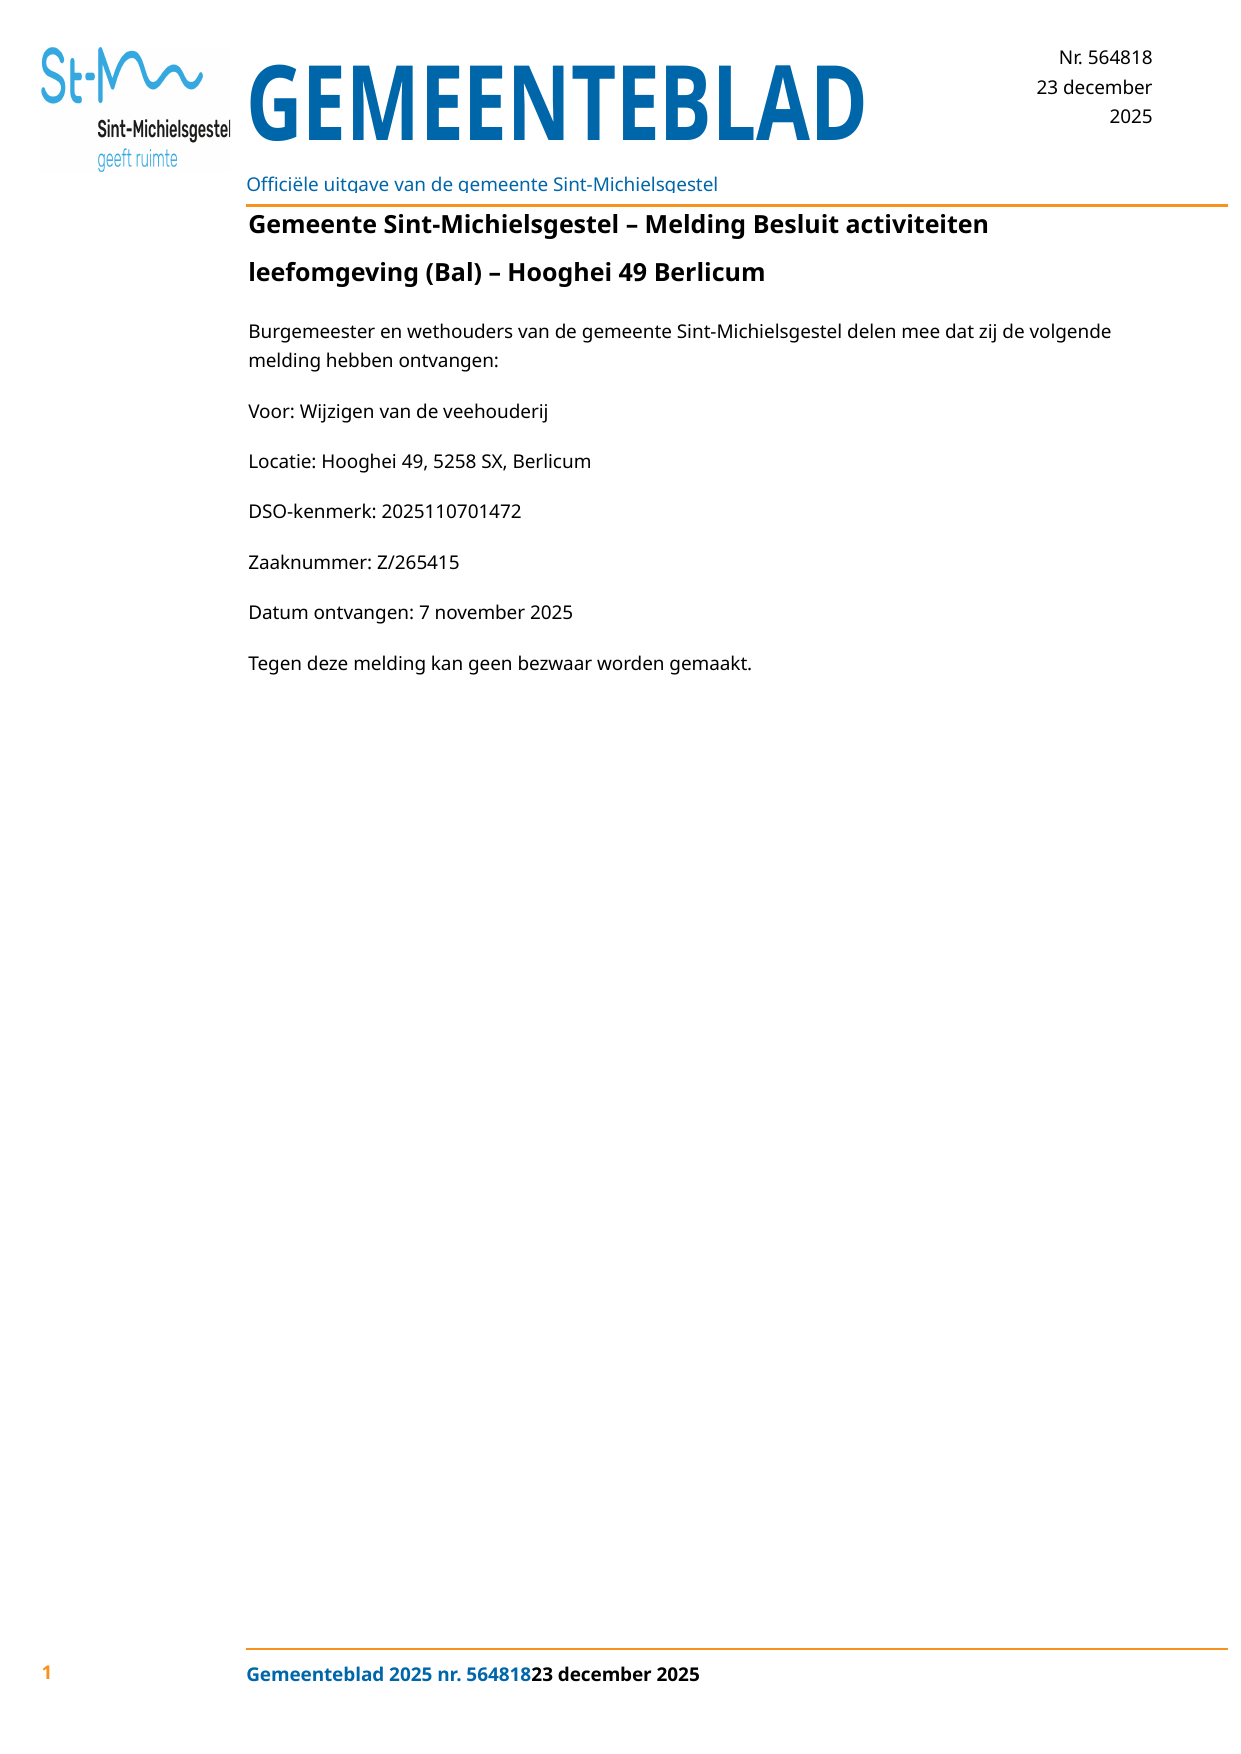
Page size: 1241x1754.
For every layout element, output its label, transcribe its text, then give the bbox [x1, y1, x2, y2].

picture [41, 47, 231, 172]
text Locatie: Hooghei 49, 5258 SX, Berlicum [248, 448, 1152, 474]
text Tegen deze melding kan geen bezwaar worden gemaakt. [248, 650, 1152, 676]
text Gemeente Sint-Michielsgestel – Melding Besluit activiteiten leefomgeving (Bal) – Hooghei 49 Berlicum [248, 207, 1152, 288]
text Datum ontvangen: 7 november 2025 [248, 599, 1152, 625]
text DSO-kenmerk: 2025110701472 [248, 499, 1152, 524]
text Zaaknummer: Z/265415 [248, 549, 1152, 575]
text Voor: Wijzigen van de veehouderij [248, 398, 1152, 424]
text Burgemeester en wethouders van de gemeente Sint-Michielsgestel delen mee dat zij de volgende melding hebben ontvangen: [248, 318, 1152, 373]
